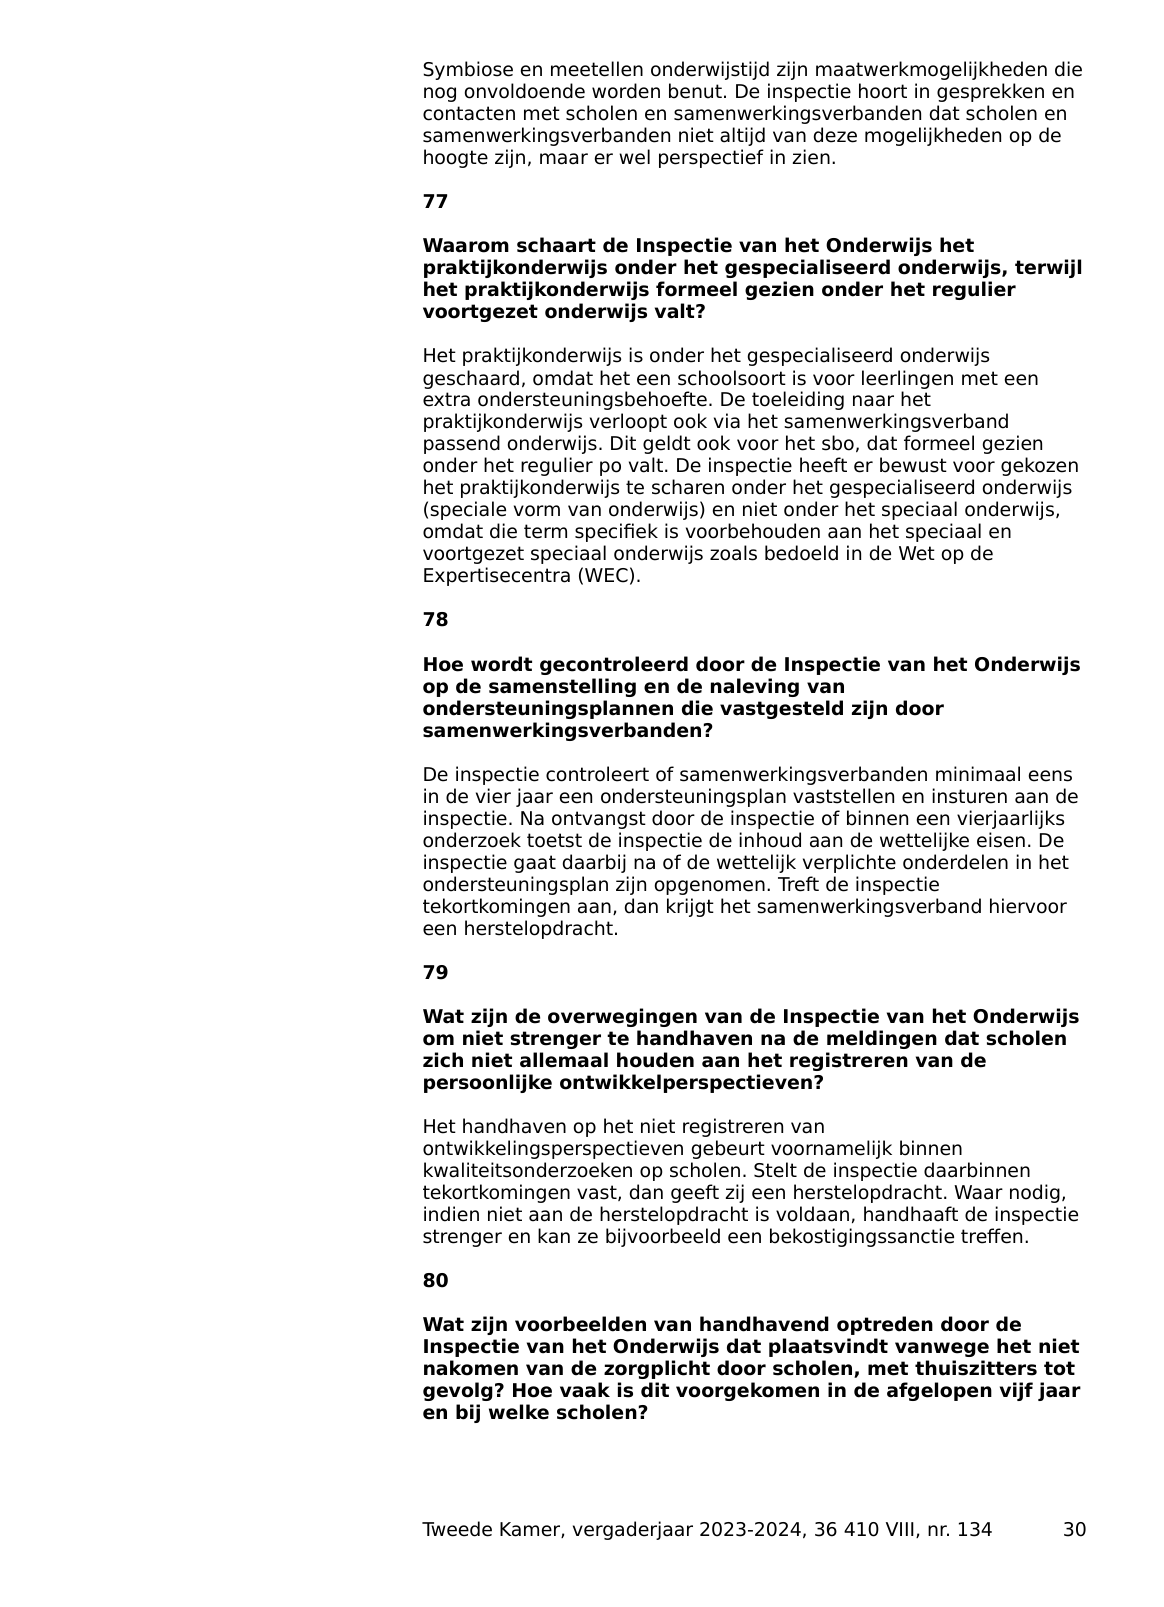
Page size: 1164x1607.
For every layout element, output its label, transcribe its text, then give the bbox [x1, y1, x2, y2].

subtitle 80 [422, 1270, 1087, 1292]
text Wat zijn voorbeelden van handhavend optreden door de Inspectie van het Onderwijs dat plaatsvindt vanwege het niet nakomen van de zorgplicht door scholen, met thuiszitters tot gevolg? Hoe vaak is dit voorgekomen in de afgelopen vijf jaar en bij welke scholen? [422, 1314, 1087, 1424]
text Het handhaven op het niet registreren van ontwikkelingsperspectieven gebeurt voornamelijk binnen kwaliteitsonderzoeken op scholen. Stelt de inspectie daarbinnen tekortkomingen vast, dan geeft zij een herstelopdracht. Waar nodig, indien niet aan de herstelopdracht is voldaan, handhaaft de inspectie strenger en kan ze bijvoorbeeld een bekostigingssanctie treffen. [422, 1116, 1087, 1248]
text Symbiose en meetellen onderwijstijd zijn maatwerkmogelijkheden die nog onvoldoende worden benut. De inspectie hoort in gesprekken en contacten met scholen en samenwerkingsverbanden dat scholen en samenwerkingsverbanden niet altijd van deze mogelijkheden op de hoogte zijn, maar er wel perspectief in zien. [422, 59, 1087, 169]
subtitle 79 [422, 962, 1087, 984]
text Wat zijn de overwegingen van de Inspectie van het Onderwijs om niet strenger te handhaven na de meldingen dat scholen zich niet allemaal houden aan het registreren van de persoonlijke ontwikkelperspectieven? [422, 1006, 1087, 1094]
text Het praktijkonderwijs is onder het gespecialiseerd onderwijs geschaard, omdat het een schoolsoort is voor leerlingen met een extra ondersteuningsbehoefte. De toeleiding naar het praktijkonderwijs verloopt ook via het samenwerkingsverband passend onderwijs. Dit geldt ook voor het sbo, dat formeel gezien onder het regulier po valt. De inspectie heeft er bewust voor gekozen het praktijkonderwijs te scharen onder het gespecialiseerd onderwijs (speciale vorm van onderwijs) en niet onder het speciaal onderwijs, omdat die term specifiek is voorbehouden aan het speciaal en voortgezet speciaal onderwijs zoals bedoeld in de Wet op de Expertisecentra (WEC). [422, 345, 1087, 587]
text Hoe wordt gecontroleerd door de Inspectie van het Onderwijs op de samenstelling en de naleving van ondersteuningsplannen die vastgesteld zijn door samenwerkingsverbanden? [422, 653, 1087, 741]
subtitle 78 [422, 609, 1087, 631]
subtitle 77 [422, 191, 1087, 213]
text De inspectie controleert of samenwerkingsverbanden minimaal eens in de vier jaar een ondersteuningsplan vaststellen en insturen aan de inspectie. Na ontvangst door de inspectie of binnen een vierjaarlijks onderzoek toetst de inspectie de inhoud aan de wettelijke eisen. De inspectie gaat daarbij na of de wettelijk verplichte onderdelen in het ondersteuningsplan zijn opgenomen. Treft de inspectie tekortkomingen aan, dan krijgt het samenwerkingsverband hiervoor een herstelopdracht. [422, 764, 1087, 939]
text Waarom schaart de Inspectie van het Onderwijs het praktijkonderwijs onder het gespecialiseerd onderwijs, terwijl het praktijkonderwijs formeel gezien onder het regulier voortgezet onderwijs valt? [422, 235, 1087, 323]
